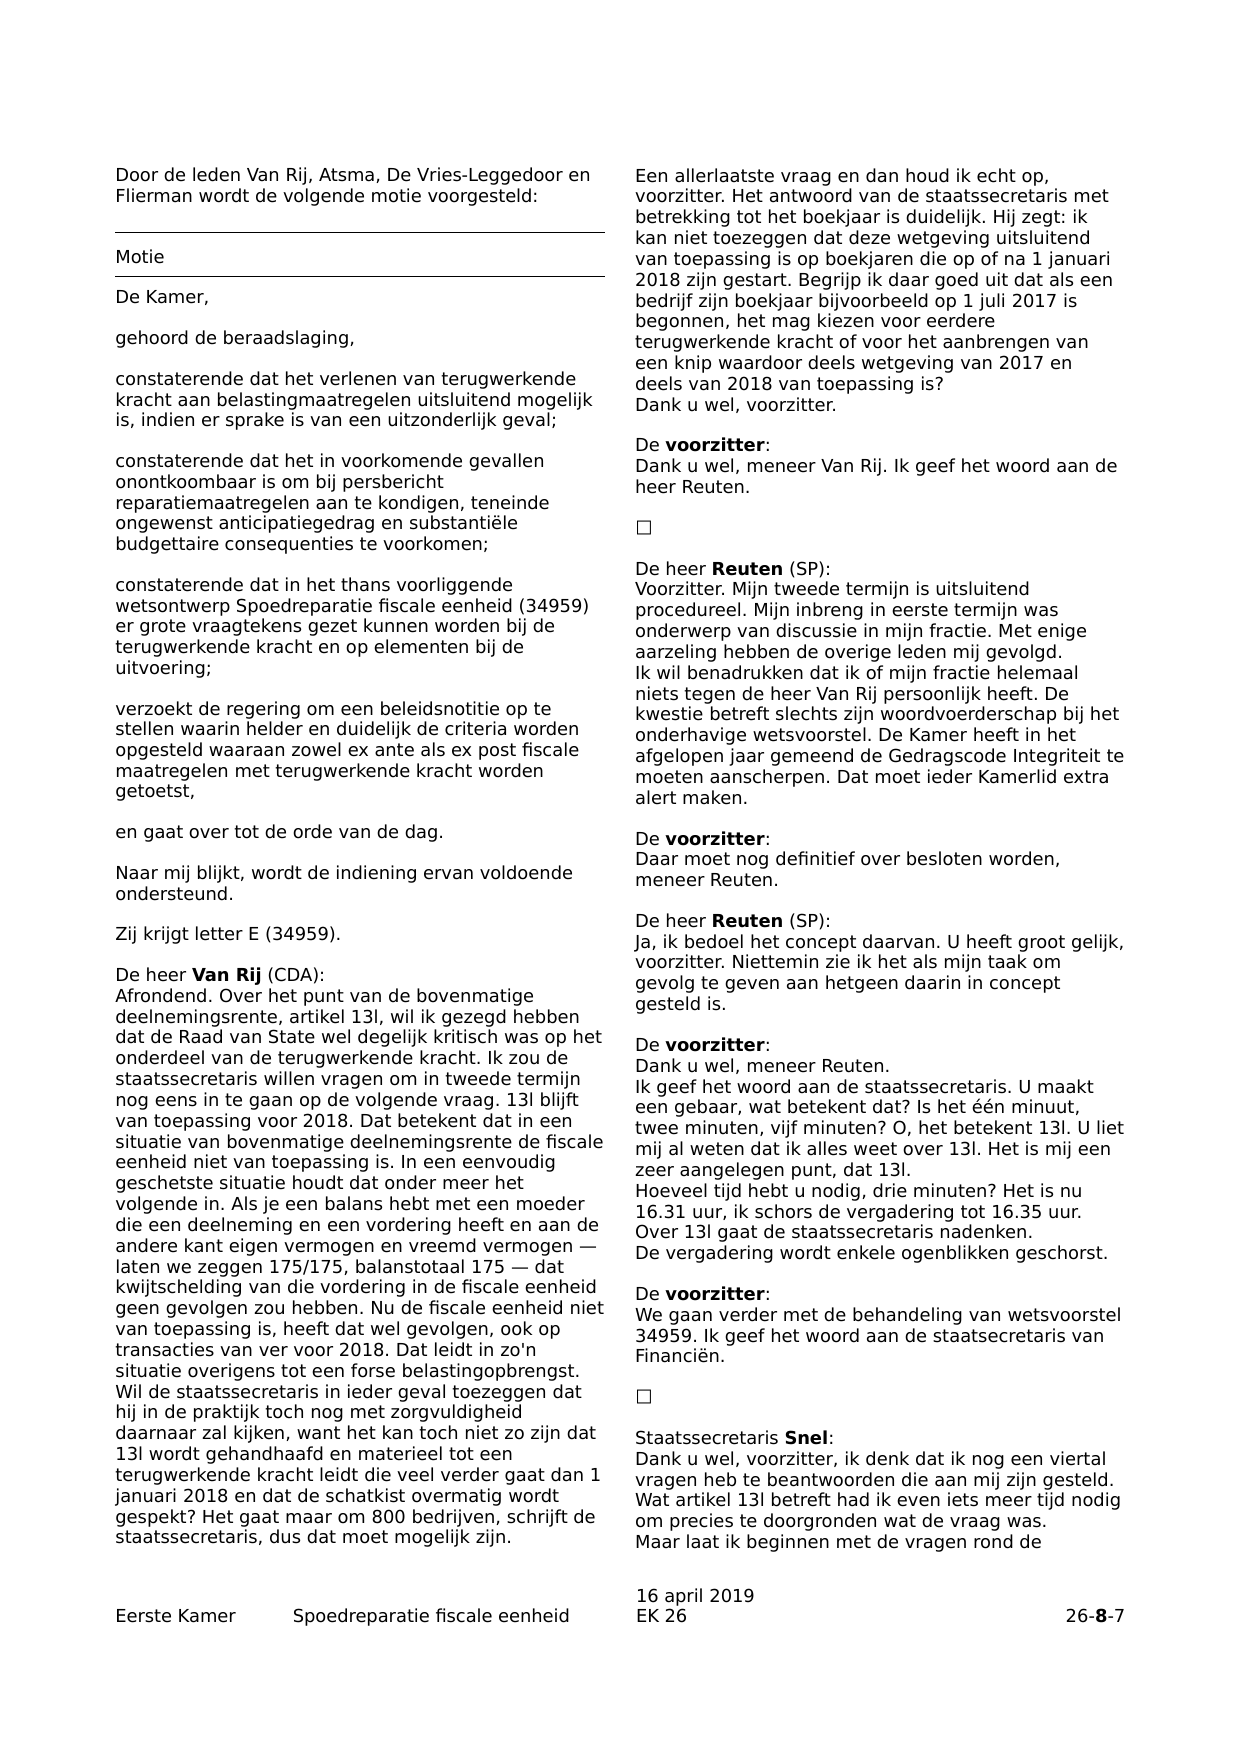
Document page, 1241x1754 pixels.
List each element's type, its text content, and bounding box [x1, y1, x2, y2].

text De heer Reuten (SP): [635, 911, 1125, 931]
text Hoeveel tijd hebt u nodig, drie minuten? Het is nu 16.31 uur, ik schors de vergadering tot 16.35 uur. Over 13l gaat de staatssecretaris nadenken. [635, 1181, 1125, 1243]
text Daar moet nog definitief over besloten worden, meneer Reuten. [635, 849, 1125, 891]
text De voorzitter: [635, 828, 1125, 849]
text ⬜ [635, 1387, 1125, 1408]
text Dank u wel, meneer Reuten. [635, 1056, 1125, 1076]
text De voorzitter: [635, 1035, 1125, 1056]
text Ik wil benadrukken dat ik of mijn fractie helemaal niets tegen de heer Van Rij persoonlijk heeft. De kwestie betreft slechts zijn woordvoerderschap bij het onderhavige wetsvoorstel. De Kamer heeft in het afgelopen jaar gemeend de Gedragscode Integriteit te moeten aanscherpen. Dat moet ieder Kamerlid extra alert maken. [635, 662, 1125, 808]
text ⬜ [635, 518, 1125, 538]
text Dank u wel, meneer Van Rij. Ik geef het woord aan de heer Reuten. [635, 456, 1125, 498]
text Staatssecretaris Snel: [635, 1428, 1125, 1448]
text De Kamer, [115, 287, 605, 308]
text constaterende dat het in voorkomende gevallen onontkoombaar is om bij persbericht reparatiemaatregelen aan te kondigen, teneinde ongewenst anticipatiegedrag en substantiële budgettaire consequenties te voorkomen; [115, 451, 605, 555]
text Dank u wel, voorzitter. [635, 394, 1125, 415]
text We gaan verder met de behandeling van wetsvoorstel 34959. Ik geef het woord aan de staatsecretaris van Financiën. [635, 1304, 1125, 1367]
text De heer Reuten (SP): [635, 558, 1125, 579]
text Zij krijgt letter E (34959). [115, 924, 605, 945]
text Maar laat ik beginnen met de vragen rond de [635, 1532, 1125, 1553]
text De vergadering wordt enkele ogenblikken geschorst. [635, 1243, 1125, 1264]
text verzoekt de regering om een beleidsnotitie op te stellen waarin helder en duidelijk de criteria worden opgesteld waaraan zowel ex ante als ex post fiscale maatregelen met terugwerkende kracht worden getoetst, [115, 698, 605, 802]
text Door de leden Van Rij, Atsma, De Vries-Leggedoor en Flierman wordt de volgende motie voorgesteld: [115, 165, 605, 207]
text Ja, ik bedoel het concept daarvan. U heeft groot gelijk, voorzitter. Niettemin zie ik het als mijn taak om gevolg te geven aan hetgeen daarin in concept gesteld is. [635, 931, 1125, 1015]
text Ik geef het woord aan de staatssecretaris. U maakt een gebaar, wat betekent dat? Is het één minuut, twee minuten, vijf minuten? O, het betekent 13l. U liet mij al weten dat ik alles weet over 13l. Het is mij een zeer aangelegen punt, dat 13l. [635, 1076, 1125, 1181]
text Afrondend. Over het punt van de bovenmatige deelnemingsrente, artikel 13l, wil ik gezegd hebben dat de Raad van State wel degelijk kritisch was op het onderdeel van de terugwerkende kracht. Ik zou de staatssecretaris willen vragen om in tweede termijn nog eens in te gaan op de volgende vraag. 13l blijft van toepassing voor 2018. Dat betekent dat in een situatie van bovenmatige deelnemingsrente de fiscale eenheid niet van toepassing is. In een eenvoudig geschetste situatie houdt dat onder meer het volgende in. Als je een balans hebt met een moeder die een deelneming en een vordering heeft en aan de andere kant eigen vermogen en vreemd vermogen — laten we zeggen 175/175, balanstotaal 175 — dat kwijtschelding van die vordering in de fiscale eenheid geen gevolgen zou hebben. Nu de fiscale eenheid niet van toepassing is, heeft dat wel gevolgen, ook op transacties van ver voor 2018. Dat leidt in zo'n situatie overigens tot een forse belastingopbrengst. Wil de staatssecretaris in ieder geval toezeggen dat hij in de praktijk toch nog met zorgvuldigheid daarnaar zal kijken, want het kan toch niet zo zijn dat 13l wordt gehandhaafd en materieel tot een terugwerkende kracht leidt die veel verder gaat dan 1 januari 2018 en dat de schatkist overmatig wordt gespekt? Het gaat maar om 800 bedrijven, schrijft de staatssecretaris, dus dat moet mogelijk zijn. [115, 986, 605, 1548]
text Dank u wel, voorzitter, ik denk dat ik nog een viertal vragen heb te beantwoorden die aan mij zijn gesteld. Wat artikel 13l betreft had ik even iets meer tijd nodig om precies te doorgronden wat de vraag was. [635, 1448, 1125, 1532]
text gehoord de beraadslaging, [115, 328, 605, 349]
text De voorzitter: [635, 1284, 1125, 1304]
text en gaat over tot de orde van de dag. [115, 822, 605, 843]
text Voorzitter. Mijn tweede termijn is uitsluitend procedureel. Mijn inbreng in eerste termijn was onderwerp van discussie in mijn fractie. Met enige aarzeling hebben de overige leden mij gevolgd. [635, 579, 1125, 662]
text constaterende dat in het thans voorliggende wetsontwerp Spoedreparatie fiscale eenheid (34959) er grote vraagtekens gezet kunnen worden bij de terugwerkende kracht en op elementen bij de uitvoering; [115, 575, 605, 678]
text Naar mij blijkt, wordt de indiening ervan voldoende ondersteund. [115, 863, 605, 904]
text De voorzitter: [635, 435, 1125, 456]
text Motie [115, 247, 605, 267]
text constaterende dat het verlenen van terugwerkende kracht aan belastingmaatregelen uitsluitend mogelijk is, indien er sprake is van een uitzonderlijk geval; [115, 369, 605, 431]
text De heer Van Rij (CDA): [115, 965, 605, 986]
text Een allerlaatste vraag en dan houd ik echt op, voorzitter. Het antwoord van de staatssecretaris met betrekking tot het boekjaar is duidelijk. Hij zegt: ik kan niet toezeggen dat deze wetgeving uitsluitend van toepassing is op boekjaren die op of na 1 januari 2018 zijn gestart. Begrijp ik daar goed uit dat als een bedrijf zijn boekjaar bijvoorbeeld op 1 juli 2017 is begonnen, het mag kiezen voor eerdere terugwerkende kracht of voor het aanbrengen van een knip waardoor deels wetgeving van 2017 en deels van 2018 van toepassing is? [635, 165, 1125, 394]
